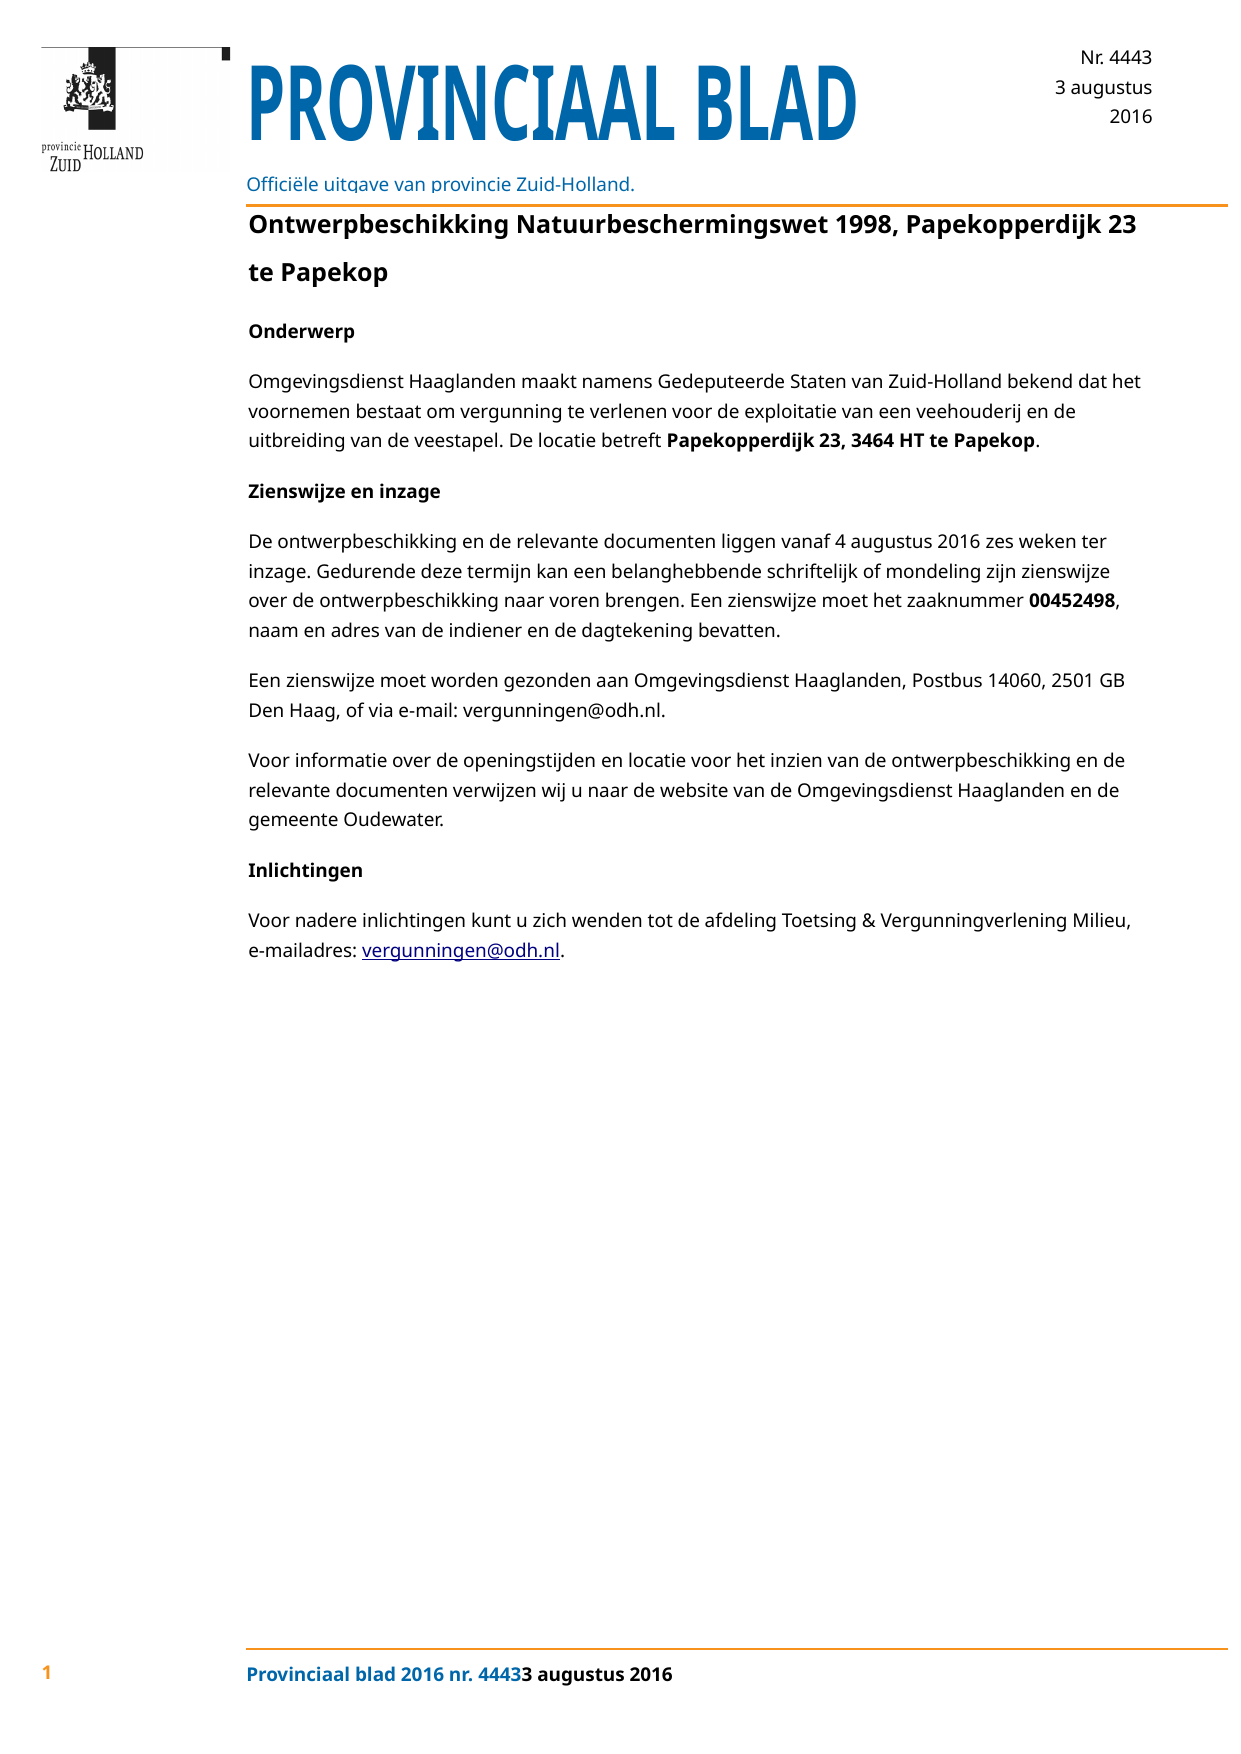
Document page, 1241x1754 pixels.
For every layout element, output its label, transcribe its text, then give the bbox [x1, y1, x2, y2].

text Voor informatie over de openingstijden en locatie voor het inzien van de ontwerpbeschikking en de relevante documenten verwijzen wij u naar de website van de Omgevingsdienst Haaglanden en de gemeente Oudewater. [248, 747, 1152, 832]
text Zienswijze en inzage [248, 478, 1152, 504]
text Een zienswijze moet worden gezonden aan Omgevingsdienst Haaglanden, Postbus 14060, 2501 GB Den Haag, of via e-mail: vergunningen@odh.nl. [248, 667, 1152, 723]
text Inlichtingen [248, 857, 1152, 883]
text De ontwerpbeschikking en de relevante documenten liggen vanaf 4 augustus 2016 zes weken ter inzage. Gedurende deze termijn kan een belanghebbende schriftelijk of mondeling zijn zienswijze over de ontwerpbeschikking naar voren brengen. Een zienswijze moet het zaaknummer 00452498, naam en adres van de indiener en de dagtekening bevatten. [248, 528, 1152, 643]
picture [41, 47, 231, 172]
text Ontwerpbeschikking Natuurbeschermingswet 1998, Papekopperdijk 23 te Papekop [248, 207, 1152, 288]
text Onderwerp [248, 318, 1152, 344]
text Omgevingsdienst Haaglanden maakt namens Gedeputeerde Staten van Zuid-Holland bekend dat het voornemen bestaat om vergunning te verlenen voor de exploitatie van een veehouderij en de uitbreiding van de veestapel. De locatie betreft Papekopperdijk 23, 3464 HT te Papekop. [248, 368, 1152, 453]
text Voor nadere inlichtingen kunt u zich wenden tot de afdeling Toetsing & Vergunningverlening Milieu, e-mailadres: vergunningen@odh.nl. [248, 907, 1152, 963]
